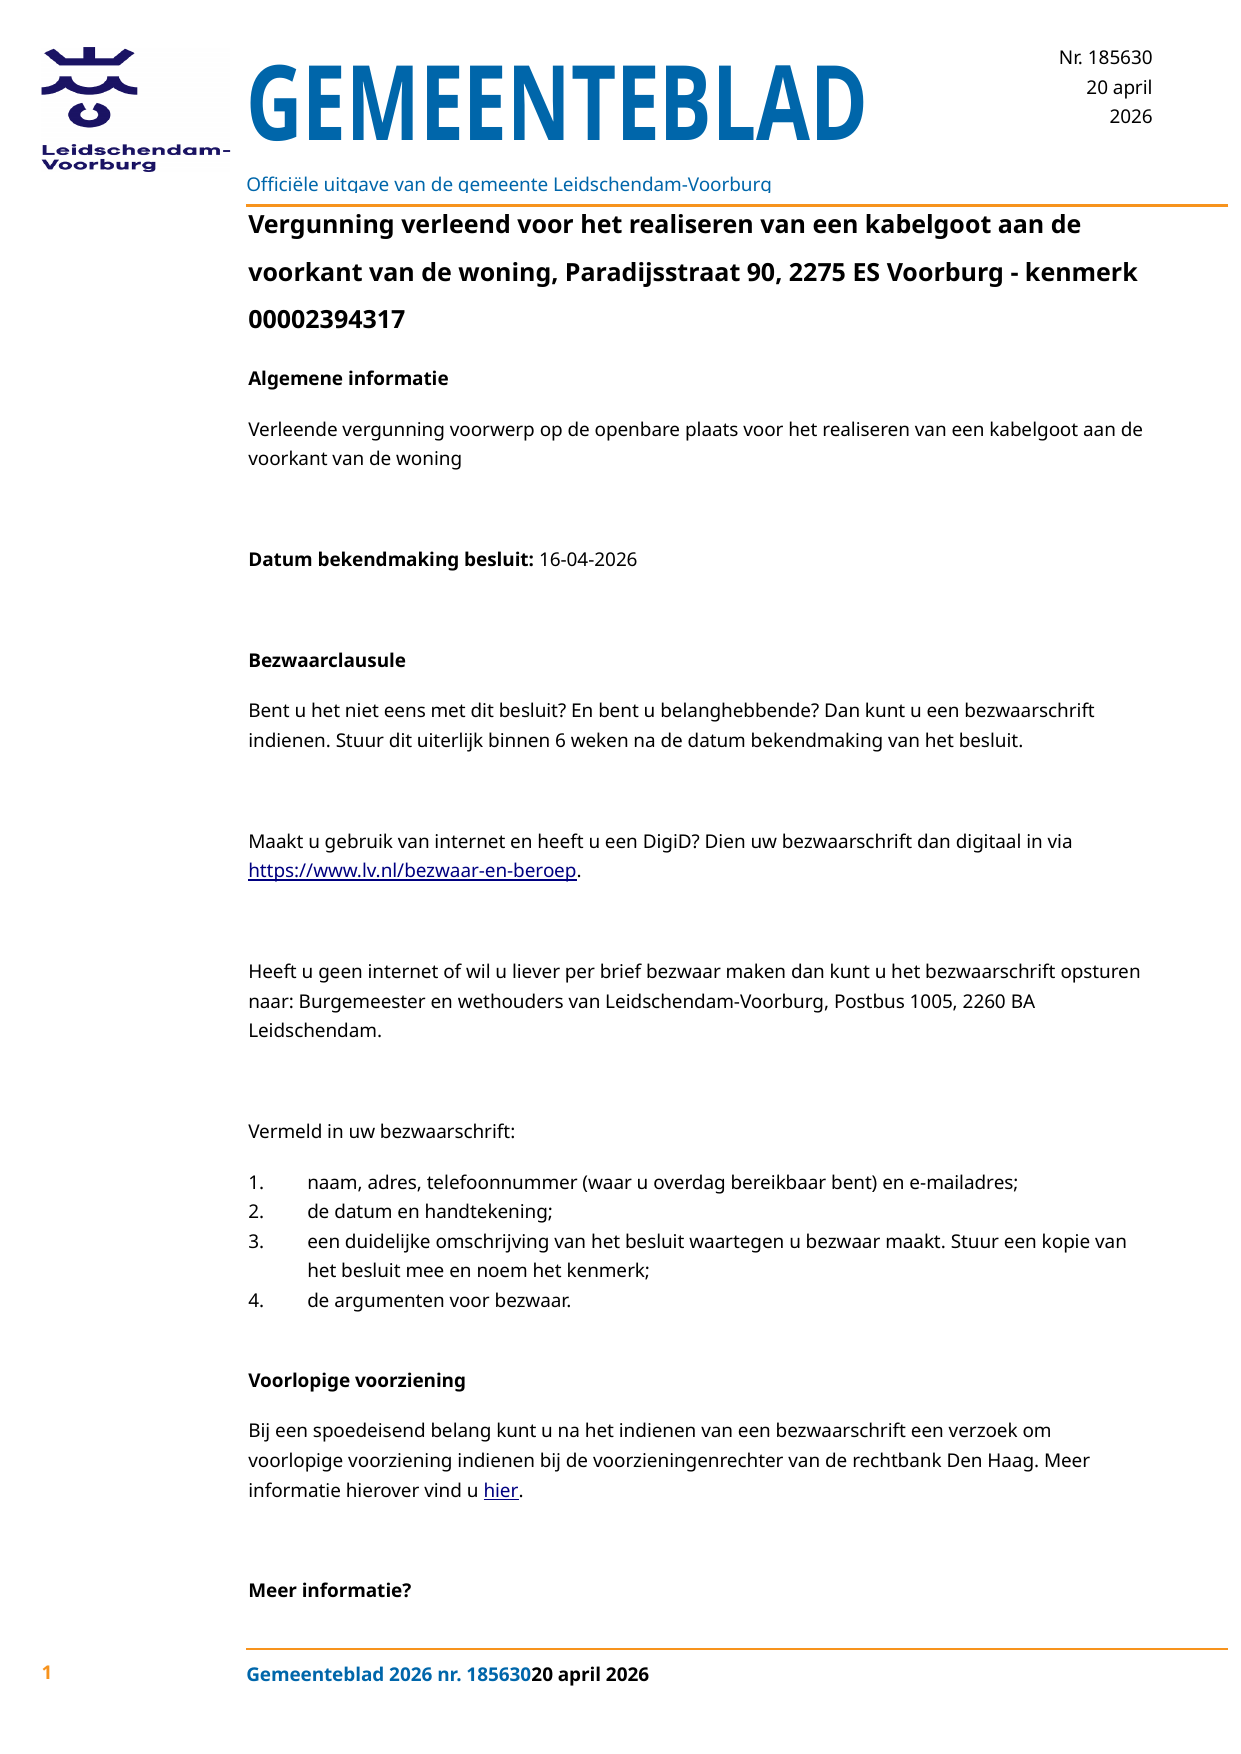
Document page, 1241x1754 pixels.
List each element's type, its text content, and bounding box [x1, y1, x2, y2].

text Heeft u geen internet of wil u liever per brief bezwaar maken dan kunt u het bezwaarschrift opsturen naar: Burgemeester en wethouders van Leidschendam-Voorburg, Postbus 1005, 2260 BA Leidschendam. [248, 958, 1152, 1043]
list de datum en handtekening; [248, 1198, 1152, 1224]
text Datum bekendmaking besluit: 16-04-2026 [248, 546, 1152, 572]
text Bezwaarclausule [248, 647, 1152, 673]
picture [41, 47, 231, 172]
text Bij een spoedeisend belang kunt u na het indienen van een bezwaarschrift een verzoek om voorlopige voorziening indienen bij de voorzieningenrechter van de rechtbank Den Haag. Meer informatie hierover vind u hier. [248, 1418, 1152, 1502]
text Bent u het niet eens met dit besluit? En bent u belanghebbende? Dan kunt u een bezwaarschrift indienen. Stuur dit uiterlijk binnen 6 weken na de datum bekendmaking van het besluit. [248, 698, 1152, 753]
list de argumenten voor bezwaar. [248, 1287, 1152, 1313]
text Vermeld in uw bezwaarschrift: [248, 1118, 1152, 1144]
text Meer informatie? [248, 1578, 1152, 1603]
text Vergunning verleend voor het realiseren van een kabelgoot aan de voorkant van de woning, Paradijsstraat 90, 2275 ES Voorburg - kenmerk 00002394317 [248, 207, 1152, 336]
text Maakt u gebruik van internet en heeft u een DigiD? Dien uw bezwaarschrift dan digitaal in via https://www.lv.nl/bezwaar-en-beroep. [248, 828, 1152, 883]
list naam, adres, telefoonnummer (waar u overdag bereikbaar bent) en e-mailadres; [248, 1169, 1152, 1194]
list een duidelijke omschrijving van het besluit waartegen u bezwaar maakt. Stuur een kopie van het besluit mee en noem het kenmerk; [248, 1228, 1152, 1283]
text Verleende vergunning voorwerp op de openbare plaats voor het realiseren van een kabelgoot aan de voorkant van de woning [248, 416, 1152, 471]
text Voorlopige voorziening [248, 1367, 1152, 1393]
text Algemene informatie [248, 366, 1152, 391]
